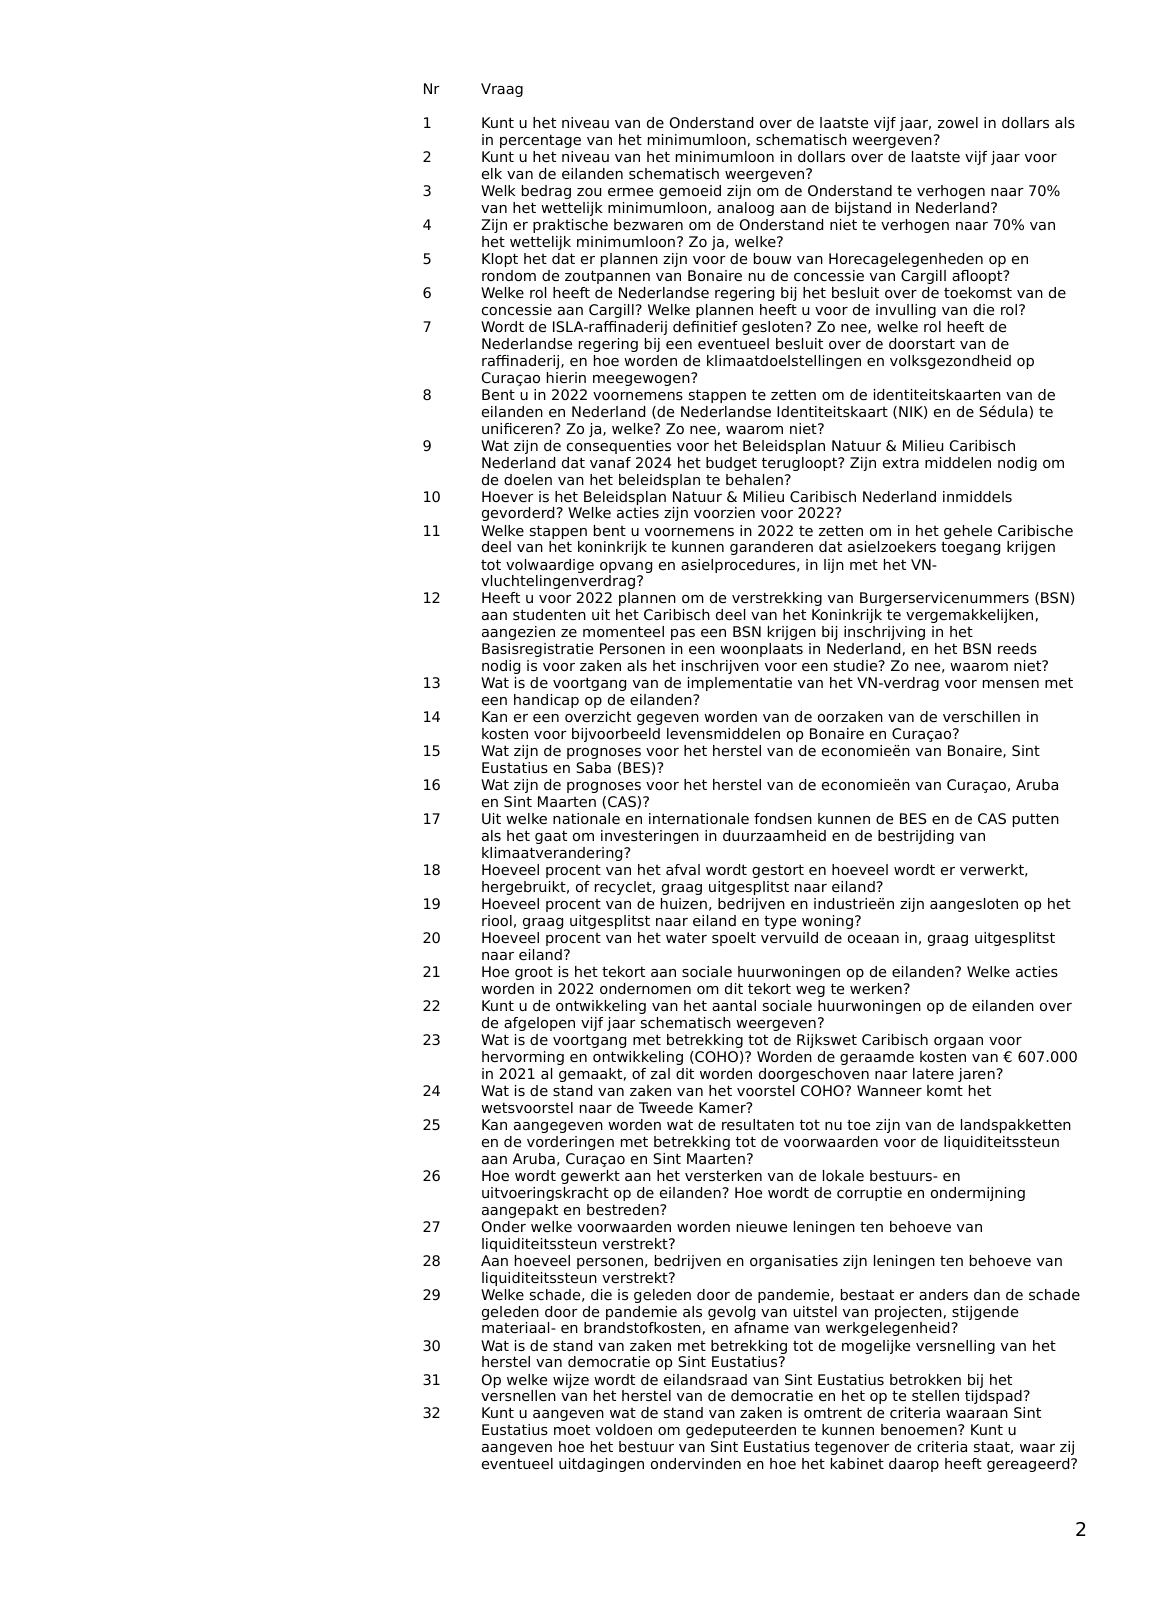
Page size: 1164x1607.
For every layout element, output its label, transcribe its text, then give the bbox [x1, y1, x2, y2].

table_cell Wat zijn de consequenties voor het Beleidsplan Natuur & Milieu Caribisch Nederland dat vanaf 2024 het budget terugloopt? Zijn extra middelen nodig om de doelen van het beleidsplan te behalen? [475, 438, 1087, 488]
table_cell Kan er een overzicht gegeven worden van de oorzaken van de verschillen in kosten voor bijvoorbeeld levensmiddelen op Bonaire en Curaçao? [475, 709, 1087, 743]
table_cell Welke stappen bent u voornemens in 2022 te zetten om in het gehele Caribische deel van het koninkrijk te kunnen garanderen dat asielzoekers toegang krijgen tot volwaardige opvang en asielprocedures, in lijn met het VN-vluchtelingenverdrag? [475, 523, 1087, 590]
table_cell 25 [422, 1117, 475, 1168]
table_cell Welk bedrag zou ermee gemoeid zijn om de Onderstand te verhogen naar 70% van het wettelijk minimumloon, analoog aan de bijstand in Nederland? [475, 183, 1087, 217]
table_cell Wat is de stand van zaken met betrekking tot de mogelijke versnelling van het herstel van democratie op Sint Eustatius? [475, 1338, 1087, 1371]
table_cell Zijn er praktische bezwaren om de Onderstand niet te verhogen naar 70% van het wettelijk minimumloon? Zo ja, welke? [475, 217, 1087, 251]
table_cell Op welke wijze wordt de eilandsraad van Sint Eustatius betrokken bij het versnellen van het herstel van de democratie en het op te stellen tijdspad? [475, 1371, 1087, 1405]
table_cell 30 [422, 1338, 475, 1371]
table_cell Kunt u aangeven wat de stand van zaken is omtrent de criteria waaraan Sint Eustatius moet voldoen om gedeputeerden te kunnen benoemen? Kunt u aangeven hoe het bestuur van Sint Eustatius tegenover de criteria staat, waar zij eventueel uitdagingen ondervinden en hoe het kabinet daarop heeft gereageerd? [475, 1405, 1087, 1473]
table_cell Wat zijn de prognoses voor het herstel van de economieën van Curaçao, Aruba en Sint Maarten (CAS)? [475, 777, 1087, 811]
table_cell Aan hoeveel personen, bedrijven en organisaties zijn leningen ten behoeve van liquiditeitssteun verstrekt? [475, 1253, 1087, 1286]
table_cell Uit welke nationale en internationale fondsen kunnen de BES en de CAS putten als het gaat om investeringen in duurzaamheid en de bestrijding van klimaatverandering? [475, 811, 1087, 862]
table_cell 15 [422, 743, 475, 777]
table_cell 16 [422, 777, 475, 811]
table_cell Hoever is het Beleidsplan Natuur & Milieu Caribisch Nederland inmiddels gevorderd? Welke acties zijn voorzien voor 2022? [475, 489, 1087, 522]
table_cell 17 [422, 811, 475, 862]
table_cell Kunt u het niveau van de Onderstand over de laatste vijf jaar, zowel in dollars als in percentage van het minimumloon, schematisch weergeven? [475, 115, 1087, 149]
table_cell 18 [422, 862, 475, 896]
table_cell 10 [422, 489, 475, 522]
table_cell 7 [422, 319, 475, 387]
table_cell Kunt u het niveau van het minimumloon in dollars over de laatste vijf jaar voor elk van de eilanden schematisch weergeven? [475, 149, 1087, 183]
table_cell 27 [422, 1219, 475, 1252]
table_cell 32 [422, 1405, 475, 1473]
table_cell 20 [422, 930, 475, 964]
table_cell 5 [422, 251, 475, 285]
table_cell [422, 98, 475, 115]
table_cell Welke schade, die is geleden door de pandemie, bestaat er anders dan de schade geleden door de pandemie als gevolg van uitstel van projecten, stijgende materiaal- en brandstofkosten, en afname van werkgelegenheid? [475, 1286, 1087, 1337]
table_cell 8 [422, 387, 475, 437]
table_cell Wordt de ISLA-raffinaderij definitief gesloten? Zo nee, welke rol heeft de Nederlandse regering bij een eventueel besluit over de doorstart van de raffinaderij, en hoe worden de klimaatdoelstellingen en volksgezondheid op Curaçao hierin meegewogen? [475, 319, 1087, 387]
table_cell Wat is de voortgang met betrekking tot de Rijkswet Caribisch orgaan voor hervorming en ontwikkeling (COHO)? Worden de geraamde kosten van € 607.000 in 2021 al gemaakt, of zal dit worden doorgeschoven naar latere jaren? [475, 1032, 1087, 1083]
table_cell 31 [422, 1371, 475, 1405]
table_cell 26 [422, 1168, 475, 1218]
table_cell 12 [422, 590, 475, 675]
table_cell Heeft u voor 2022 plannen om de verstrekking van Burgerservicenummers (BSN) aan studenten uit het Caribisch deel van het Koninkrijk te vergemakkelijken, aangezien ze momenteel pas een BSN krijgen bij inschrijving in het Basisregistratie Personen in een woonplaats in Nederland, en het BSN reeds nodig is voor zaken als het inschrijven voor een studie? Zo nee, waarom niet? [475, 590, 1087, 675]
table_header Vraag [475, 81, 1087, 98]
table_cell 29 [422, 1286, 475, 1337]
table_cell 13 [422, 675, 475, 709]
table_cell 6 [422, 285, 475, 319]
table_cell 24 [422, 1083, 475, 1117]
table_cell 11 [422, 523, 475, 590]
table_cell 9 [422, 438, 475, 488]
table_cell Hoeveel procent van het afval wordt gestort en hoeveel wordt er verwerkt, hergebruikt, of recyclet, graag uitgesplitst naar eiland? [475, 862, 1087, 896]
table_cell 21 [422, 964, 475, 998]
table_cell Bent u in 2022 voornemens stappen te zetten om de identiteitskaarten van de eilanden en Nederland (de Nederlandse Identiteitskaart (NIK) en de Sédula) te unificeren? Zo ja, welke? Zo nee, waarom niet? [475, 387, 1087, 437]
table_cell Hoe groot is het tekort aan sociale huurwoningen op de eilanden? Welke acties worden in 2022 ondernomen om dit tekort weg te werken? [475, 964, 1087, 998]
table_cell 28 [422, 1253, 475, 1286]
table_cell [475, 98, 1087, 115]
table_cell Klopt het dat er plannen zijn voor de bouw van Horecagelegenheden op en rondom de zoutpannen van Bonaire nu de concessie van Cargill afloopt? [475, 251, 1087, 285]
table_cell Kan aangegeven worden wat de resultaten tot nu toe zijn van de landspakketten en de vorderingen met betrekking tot de voorwaarden voor de liquiditeitssteun aan Aruba, Curaçao en Sint Maarten? [475, 1117, 1087, 1168]
table_cell Hoeveel procent van de huizen, bedrijven en industrieën zijn aangesloten op het riool, graag uitgesplitst naar eiland en type woning? [475, 896, 1087, 930]
table_cell Hoe wordt gewerkt aan het versterken van de lokale bestuurs- en uitvoeringskracht op de eilanden? Hoe wordt de corruptie en ondermijning aangepakt en bestreden? [475, 1168, 1087, 1218]
table_cell 22 [422, 998, 475, 1032]
table_cell 3 [422, 183, 475, 217]
table_cell Wat zijn de prognoses voor het herstel van de economieën van Bonaire, Sint Eustatius en Saba (BES)? [475, 743, 1087, 777]
table_cell 4 [422, 217, 475, 251]
table_cell 19 [422, 896, 475, 930]
table_cell Hoeveel procent van het water spoelt vervuild de oceaan in, graag uitgesplitst naar eiland? [475, 930, 1087, 964]
table_cell Welke rol heeft de Nederlandse regering bij het besluit over de toekomst van de concessie aan Cargill? Welke plannen heeft u voor de invulling van die rol? [475, 285, 1087, 319]
table_cell Kunt u de ontwikkeling van het aantal sociale huurwoningen op de eilanden over de afgelopen vijf jaar schematisch weergeven? [475, 998, 1087, 1032]
table_cell Wat is de voortgang van de implementatie van het VN-verdrag voor mensen met een handicap op de eilanden? [475, 675, 1087, 709]
table_cell Wat is de stand van zaken van het voorstel COHO? Wanneer komt het wetsvoorstel naar de Tweede Kamer? [475, 1083, 1087, 1117]
table_cell 2 [422, 149, 475, 183]
table_cell 1 [422, 115, 475, 149]
table_cell 23 [422, 1032, 475, 1083]
table_header Nr [422, 81, 475, 98]
table_cell Onder welke voorwaarden worden nieuwe leningen ten behoeve van liquiditeitssteun verstrekt? [475, 1219, 1087, 1252]
table_cell 14 [422, 709, 475, 743]
